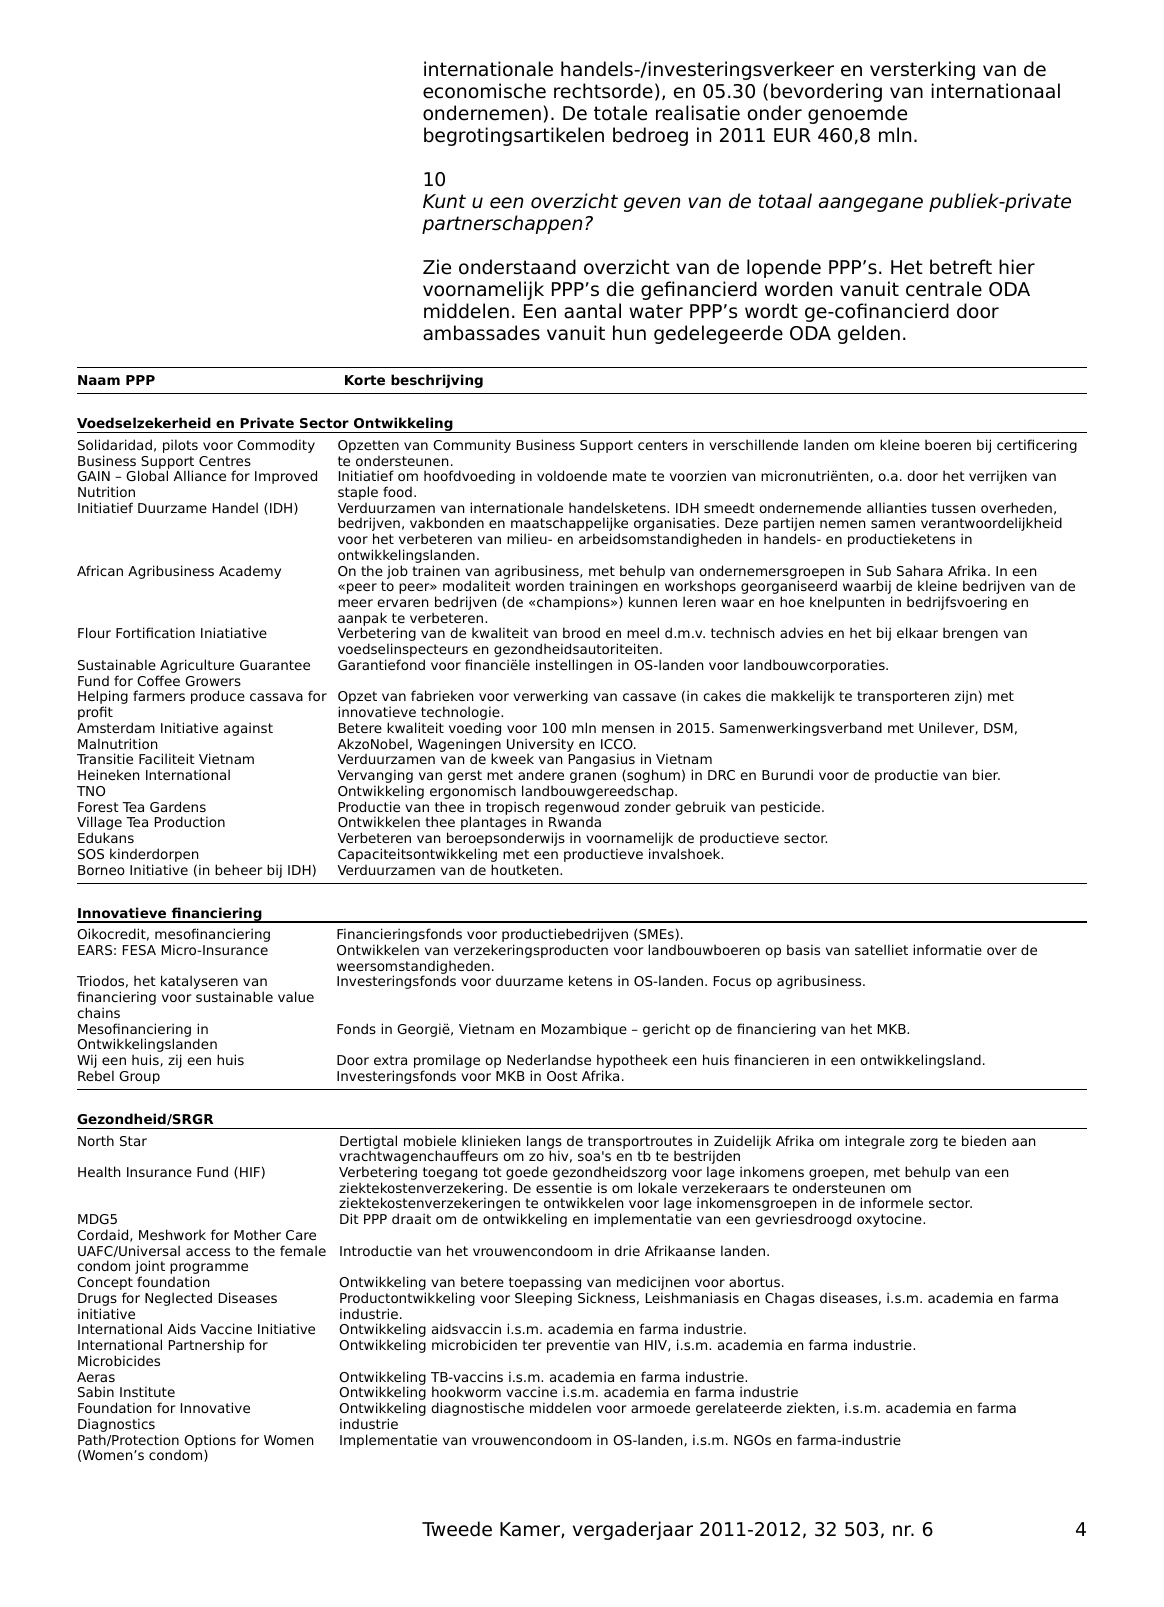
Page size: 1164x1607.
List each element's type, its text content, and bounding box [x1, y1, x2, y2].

table_cell Path/Protection Options for Women (Women’s condom) [77, 1432, 333, 1464]
table_cell Vervanging van gerst met andere granen (soghum) in DRC en Burundi voor de productie van bier. [331, 768, 1087, 784]
table_cell Wij een huis, zij een huis [77, 1053, 330, 1069]
table_cell Village Tea Production [77, 815, 331, 831]
table_cell Ontwikkeling microbiciden ter preventie van HIV, i.s.m. academia en farma industrie. [333, 1338, 1087, 1369]
table_cell Verbeteren van beroepsonderwijs in voornamelijk de productieve sector. [331, 831, 1087, 847]
table_cell Verbetering van de kwaliteit van brood en meel d.m.v. technisch advies en het bij elkaar brengen van voedselinspecteurs en gezondheidsautoriteiten. [331, 626, 1087, 658]
table_cell Ontwikkeling ergonomisch landbouwgereedschap. [331, 784, 1087, 799]
table_header Korte beschrijving [338, 368, 1087, 393]
table_header Naam PPP [77, 368, 338, 393]
text 10 [422, 169, 1087, 191]
table_cell SOS kinderdorpen [77, 847, 331, 862]
table_cell Borneo Initiative (in beheer bij IDH) [77, 862, 331, 883]
table_cell North Star [77, 1129, 333, 1165]
table_cell GAIN – Global Alliance for Improved Nutrition [77, 469, 331, 501]
table_cell Betere kwaliteit voeding voor 100 mln mensen in 2015. Samenwerkingsverband met Unilever, DSM, AkzoNobel, Wageningen University en ICCO. [331, 721, 1087, 752]
table_cell Productontwikkeling voor Sleeping Sickness, Leishmaniasis en Chagas diseases, i.s.m. academia en farma industrie. [333, 1291, 1087, 1322]
table_cell Heineken International [77, 768, 331, 784]
table_cell International Partnership for Microbicides [77, 1338, 333, 1369]
table_cell Ontwikkeling aidsvaccin i.s.m. academia en farma industrie. [333, 1322, 1087, 1338]
table_cell MDG5 Cordaid, Meshwork for Mother Care [77, 1212, 333, 1243]
table_cell Ontwikkelen van verzekeringsproducten voor landbouwboeren op basis van satelliet informatie over de weersomstandigheden. [330, 943, 1087, 974]
table_cell Dit PPP draait om de ontwikkeling en implementatie van een gevriesdroogd oxytocine. [333, 1212, 1087, 1243]
table_cell Flour Fortification Iniatiative [77, 626, 331, 658]
table_cell International Aids Vaccine Initiative [77, 1322, 333, 1338]
table_cell Amsterdam Initiative against Malnutrition [77, 721, 331, 752]
table_cell Ontwikkelen thee plantages in Rwanda [331, 815, 1087, 831]
table_cell Ontwikkeling diagnostische middelen voor armoede gerelateerde ziekten, i.s.m. academia en farma industrie [333, 1401, 1087, 1432]
table_cell Initiatief Duurzame Handel (IDH) [77, 501, 331, 563]
table_cell Capaciteitsontwikkeling met een productieve invalshoek. [331, 847, 1087, 862]
table_cell EARS: FESA Micro-Insurance [77, 943, 330, 974]
table_cell Verbetering toegang tot goede gezondheidszorg voor lage inkomens groepen, met behulp van een ziektekostenverzekering. De essentie is om lokale verzekeraars te ondersteunen om ziektekostenverzekeringen te ontwikkelen voor lage inkomensgroepen in de informele sector. [333, 1165, 1087, 1212]
table_cell Concept foundation [77, 1275, 333, 1291]
table_cell Foundation for Innovative Diagnostics [77, 1401, 333, 1432]
table_cell African Agribusiness Academy [77, 564, 331, 626]
table_cell On the job trainen van agribusiness, met behulp van ondernemersgroepen in Sub Sahara Afrika. In een «peer to peer» modaliteit worden trainingen en workshops georganiseerd waarbij de kleine bedrijven van de meer ervaren bedrijven (de «champions») kunnen leren waar en hoe knelpunten in bedrijfsvoering en aanpak te verbeteren. [331, 564, 1087, 626]
table_cell TNO [77, 784, 331, 799]
text Zie onderstaand overzicht van de lopende PPP’s. Het betreft hier voornamelijk PPP’s die gefinancierd worden vanuit centrale ODA middelen. Een aantal water PPP’s wordt ge-cofinancierd door ambassades vanuit hun gedelegeerde ODA gelden. [422, 257, 1087, 345]
table_cell Investeringsfonds voor MKB in Oost Afrika. [330, 1069, 1087, 1089]
table_cell Transitie Faciliteit Vietnam [77, 752, 331, 768]
table_cell Verduurzamen van de houtketen. [331, 862, 1087, 883]
table_cell Mesofinanciering in Ontwikkelingslanden [77, 1021, 330, 1053]
table_header Voedselzekerheid en Private Sector Ontwikkeling [77, 416, 1087, 432]
table_cell Opzetten van Community Business Support centers in verschillende landen om kleine boeren bij certificering te ondersteunen. [331, 433, 1087, 469]
text internationale handels-/investeringsverkeer en versterking van de economische rechtsorde), en 05.30 (bevordering van internationaal ondernemen). De totale realisatie onder genoemde begrotingsartikelen bedroeg in 2011 EUR 460,8 mln. [422, 59, 1087, 147]
table_cell Ontwikkeling van betere toepassing van medicijnen voor abortus. [333, 1275, 1087, 1291]
table_cell Triodos, het katalyseren van financiering voor sustainable value chains [77, 974, 330, 1021]
table_cell Dertigtal mobiele klinieken langs de transportroutes in Zuidelijk Afrika om integrale zorg te bieden aan vrachtwagenchauffeurs om zo hiv, soa's en tb te bestrijden [333, 1129, 1087, 1165]
table_cell Edukans [77, 831, 331, 847]
table_cell Drugs for Neglected Diseases initiative [77, 1291, 333, 1322]
table_cell Garantiefond voor financiële instellingen in OS-landen voor landbouwcorporaties. [331, 658, 1087, 689]
text Kunt u een overzicht geven van de totaal aangegane publiek-private partnerschappen? [422, 191, 1087, 235]
table_cell Oikocredit, mesofinanciering [77, 923, 330, 943]
table_cell UAFC/Universal access to the female condom joint programme [77, 1244, 333, 1275]
table_cell Productie van thee in tropisch regenwoud zonder gebruik van pesticide. [331, 799, 1087, 815]
table_header Innovatieve financiering [77, 906, 1087, 921]
table_cell Ontwikkeling hookworm vaccine i.s.m. academia en farma industrie [333, 1385, 1087, 1401]
table_cell Financieringsfonds voor productiebedrijven (SMEs). [330, 923, 1087, 943]
table_cell Health Insurance Fund (HIF) [77, 1165, 333, 1212]
table_cell Door extra promilage op Nederlandse hypotheek een huis financieren in een ontwikkelingsland. [330, 1053, 1087, 1069]
table_cell Aeras [77, 1369, 333, 1385]
table_cell Fonds in Georgië, Vietnam en Mozambique – gericht op de financiering van het MKB. [330, 1021, 1087, 1053]
table_cell Initiatief om hoofdvoeding in voldoende mate te voorzien van micronutriënten, o.a. door het verrijken van staple food. [331, 469, 1087, 501]
table_header Gezondheid/SRGR [77, 1112, 1087, 1128]
table_cell Forest Tea Gardens [77, 799, 331, 815]
table_cell Opzet van fabrieken voor verwerking van cassave (in cakes die makkelijk te transporteren zijn) met innovatieve technologie. [331, 689, 1087, 721]
table_cell Implementatie van vrouwencondoom in OS-landen, i.s.m. NGOs en farma-industrie [333, 1432, 1087, 1464]
table_cell Verduurzamen van internationale handelsketens. IDH smeedt ondernemende allianties tussen overheden, bedrijven, vakbonden en maatschappelijke organisaties. Deze partijen nemen samen verantwoordelijkheid voor het verbeteren van milieu- en arbeidsomstandigheden in handels- en productieketens in ontwikkelingslanden. [331, 501, 1087, 563]
table_cell Sustainable Agriculture Guarantee Fund for Coffee Growers [77, 658, 331, 689]
table_cell Introductie van het vrouwencondoom in drie Afrikaanse landen. [333, 1244, 1087, 1275]
table_cell Investeringsfonds voor duurzame ketens in OS-landen. Focus op agribusiness. [330, 974, 1087, 1021]
table_cell Rebel Group [77, 1069, 330, 1089]
table_cell Sabin Institute [77, 1385, 333, 1401]
table_cell Solidaridad, pilots voor Commodity Business Support Centres [77, 433, 331, 469]
table_cell Ontwikkeling TB-vaccins i.s.m. academia en farma industrie. [333, 1369, 1087, 1385]
table_cell Helping farmers produce cassava for profit [77, 689, 331, 721]
table_cell Verduurzamen van de kweek van Pangasius in Vietnam [331, 752, 1087, 768]
